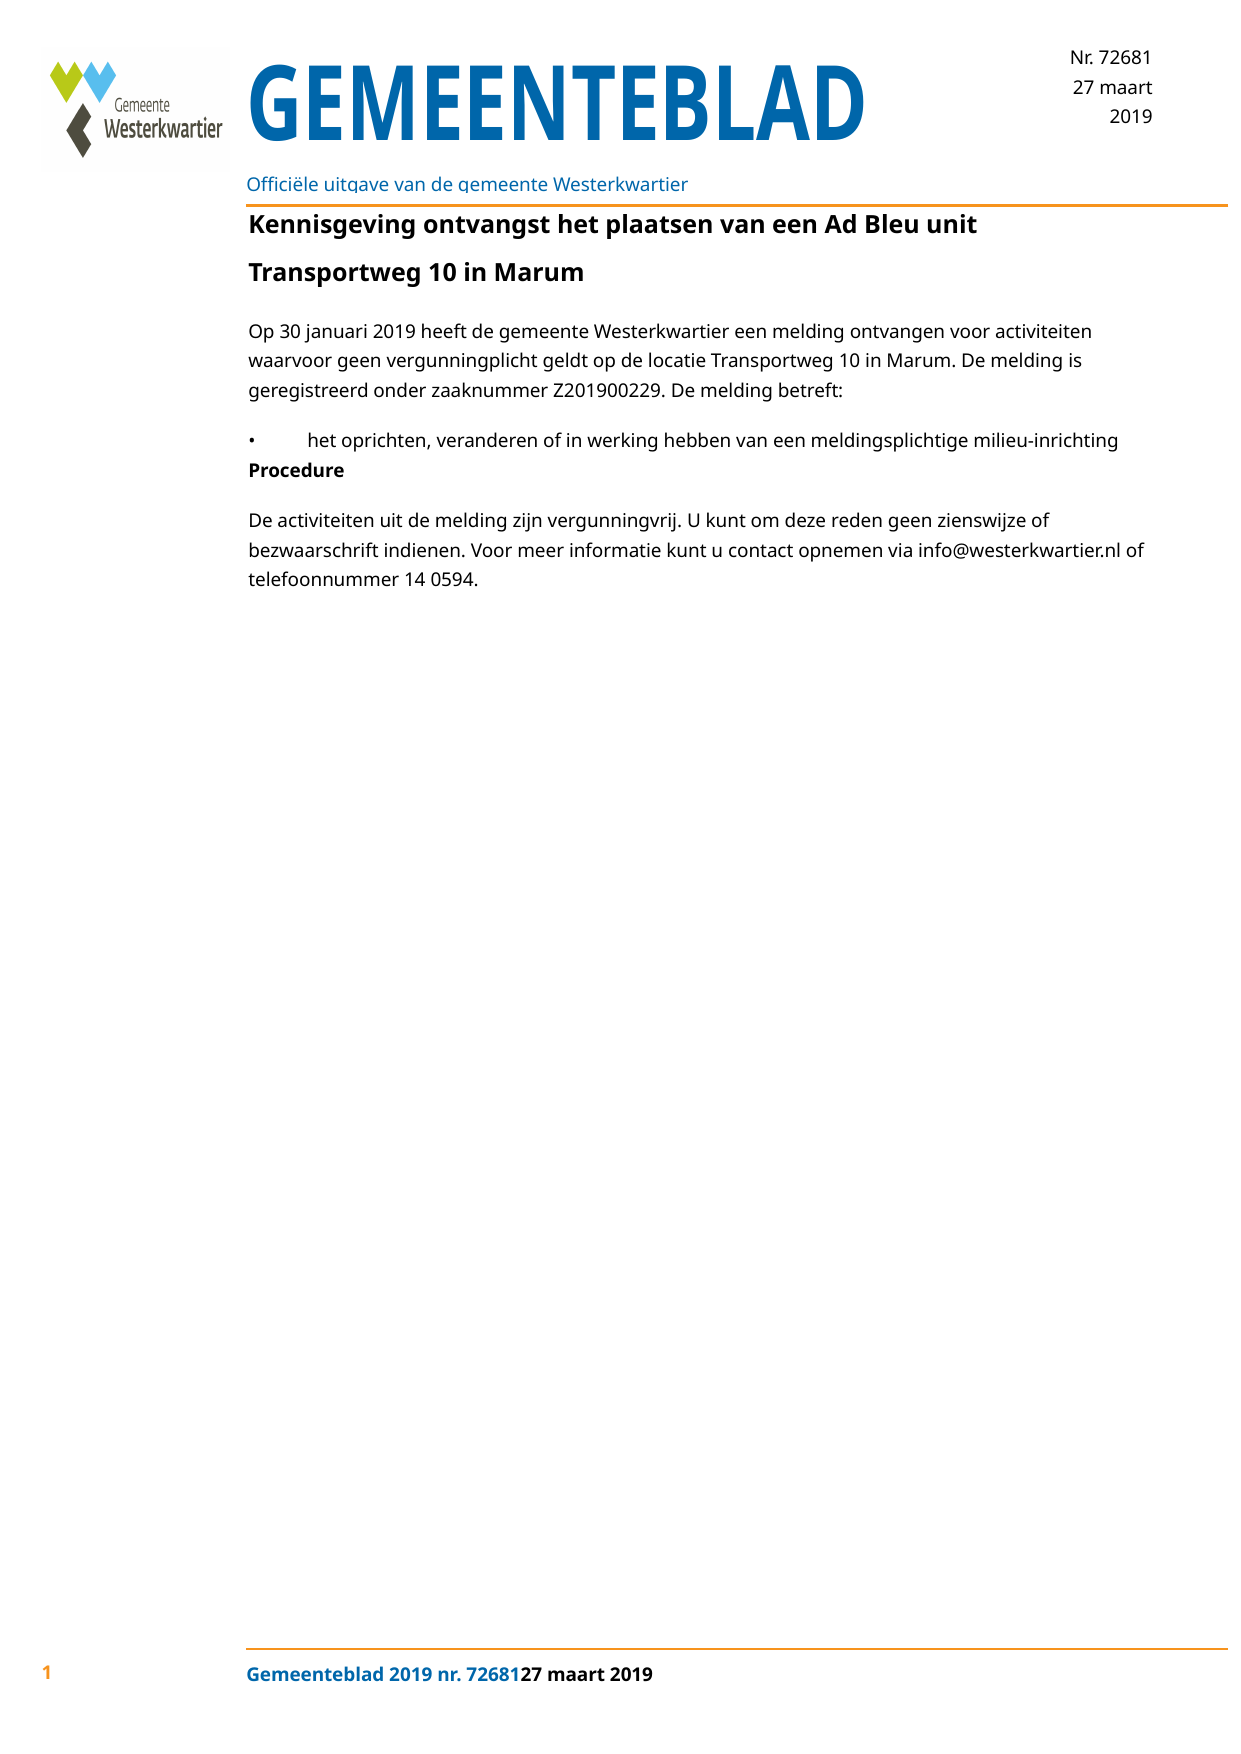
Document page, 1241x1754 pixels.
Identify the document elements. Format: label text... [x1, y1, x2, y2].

text De activiteiten uit de melding zijn vergunningvrij. U kunt om deze reden geen zienswijze of bezwaarschrift indienen. Voor meer informatie kunt u contact opnemen via info@westerkwartier.nl of telefoonnummer 14 0594. [248, 507, 1152, 592]
text Kennisgeving ontvangst het plaatsen van een Ad Bleu unit Transportweg 10 in Marum [248, 207, 1152, 288]
picture [41, 47, 231, 172]
list het oprichten, veranderen of in werking hebben van een meldingsplichtige milieu-inrichting [248, 427, 1152, 453]
text Procedure [248, 457, 1152, 483]
text Op 30 januari 2019 heeft de gemeente Westerkwartier een melding ontvangen voor activiteiten waarvoor geen vergunningplicht geldt op de locatie Transportweg 10 in Marum. De melding is geregistreerd onder zaaknummer Z201900229. De melding betreft: [248, 318, 1152, 403]
